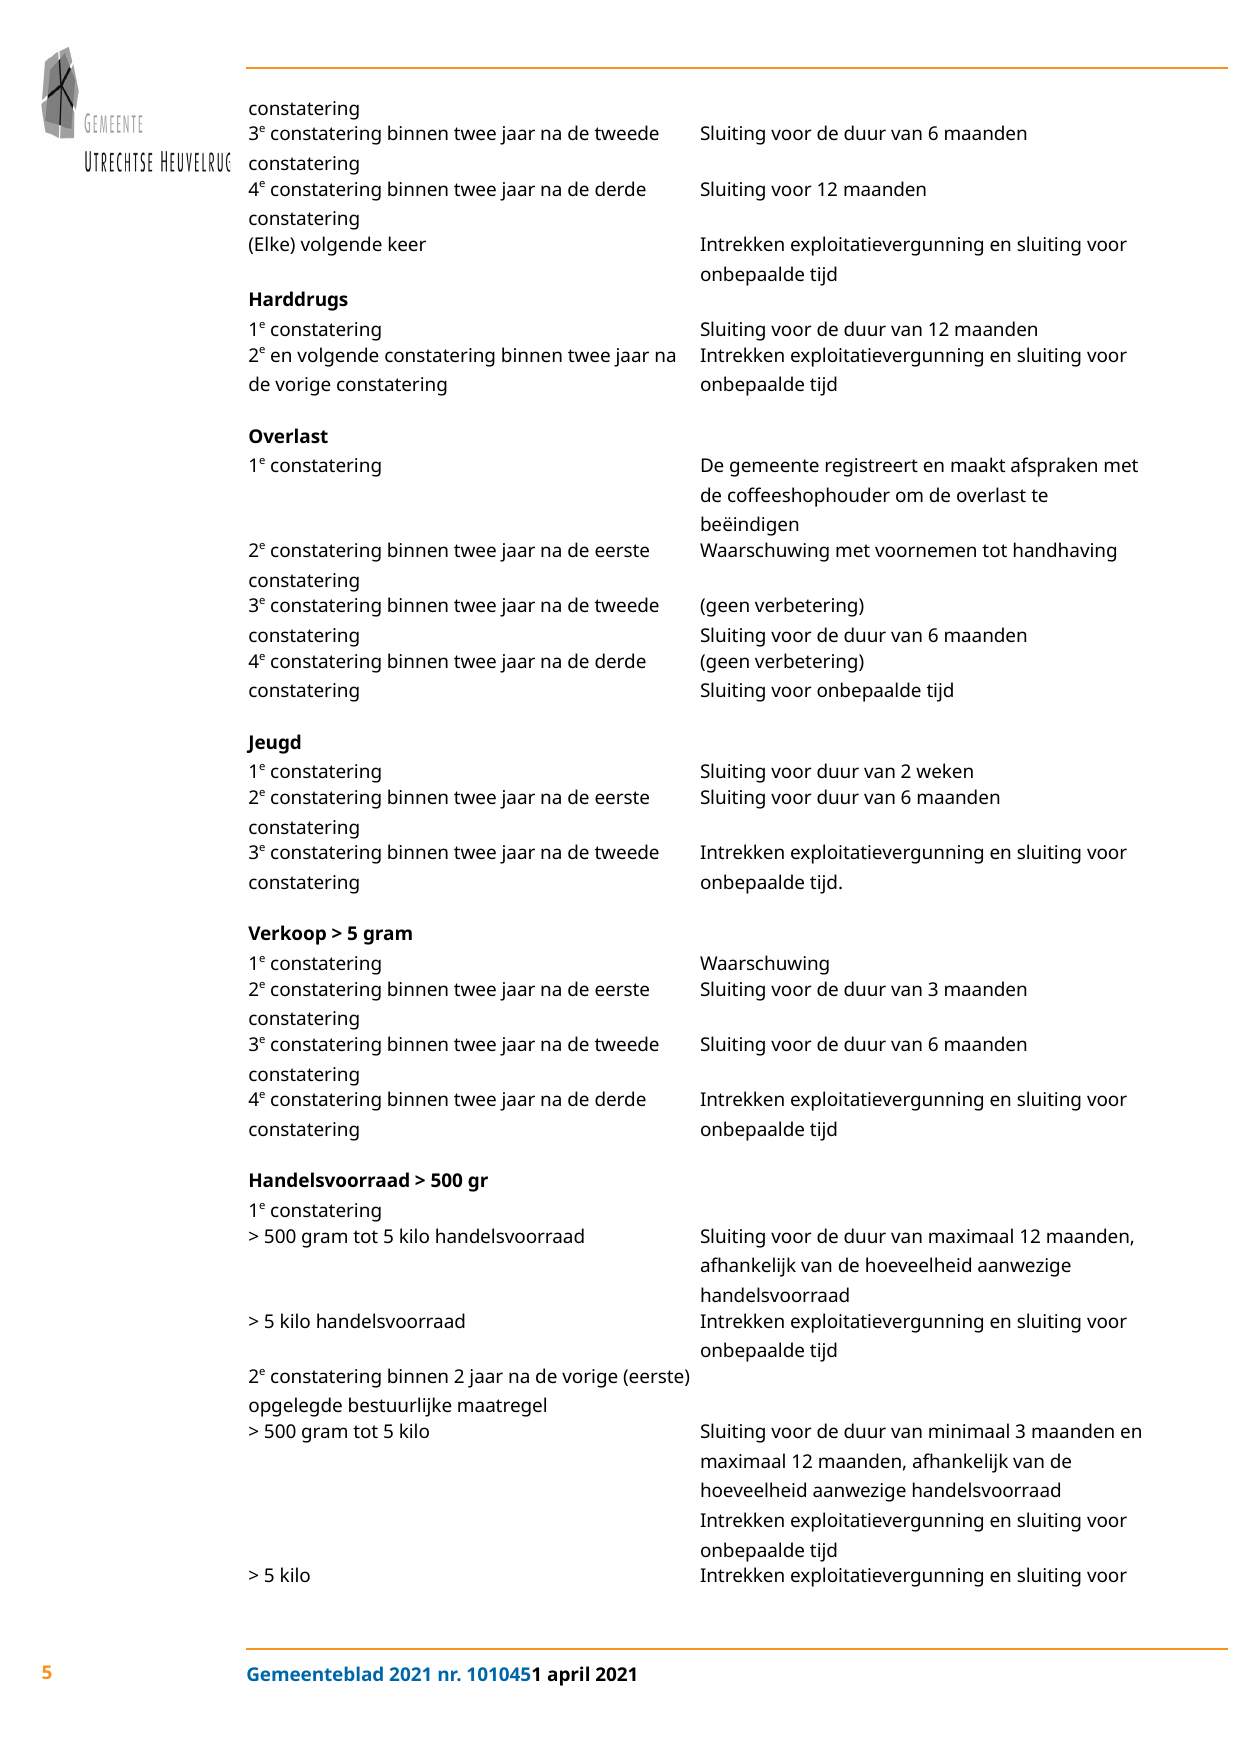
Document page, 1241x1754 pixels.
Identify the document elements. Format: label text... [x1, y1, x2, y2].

table_cell 3e constatering binnen twee jaar na de tweede constatering [248, 1031, 700, 1087]
table_cell Sluiting voor 12 maanden [700, 176, 1152, 231]
table_cell Intrekken exploitatievergunning en sluiting voor onbepaalde tijd [700, 342, 1152, 397]
table_cell 3e constatering binnen twee jaar na de tweede constatering [248, 121, 700, 176]
table_cell Sluiting voor de duur van maximaal 12 maanden, afhankelijk van de hoeveelheid aanwezige handelsvoorraad [700, 1223, 1152, 1308]
picture [41, 47, 231, 172]
table_cell (geen verbetering) Sluiting voor onbepaalde tijd [700, 648, 1152, 703]
table_cell 3e constatering binnen twee jaar na de tweede constatering [248, 840, 700, 895]
table_cell Harddrugs 1e constatering [248, 286, 700, 342]
table_cell Sluiting voor de duur van 3 maanden [700, 976, 1152, 1031]
table_cell Waarschuwing [700, 921, 1152, 976]
table_cell Intrekken exploitatievergunning en sluiting voor onbepaalde tijd [700, 1308, 1152, 1363]
table_cell [700, 397, 1152, 423]
table_cell > 5 kilo handelsvoorraad [248, 1308, 700, 1363]
table_cell Sluiting voor duur van 6 maanden [700, 784, 1152, 839]
table_cell Sluiting voor duur van 2 weken [700, 729, 1152, 784]
table_cell [700, 95, 1152, 121]
table_cell [248, 703, 700, 729]
table_cell [700, 1142, 1152, 1168]
table_cell 3e constatering binnen twee jaar na de tweede constatering [248, 593, 700, 648]
table_cell 2e en volgende constatering binnen twee jaar na de vorige constatering [248, 342, 700, 397]
table_cell [248, 397, 700, 423]
table_cell Intrekken exploitatievergunning en sluiting voor onbepaalde tijd. [700, 840, 1152, 895]
table_cell Verkoop > 5 gram 1e constatering [248, 921, 700, 976]
table_cell (geen verbetering) Sluiting voor de duur van 6 maanden [700, 593, 1152, 648]
table_cell (Elke) volgende keer [248, 231, 700, 286]
table_cell 2e constatering binnen twee jaar na de eerste constatering [248, 784, 700, 839]
table_cell [700, 895, 1152, 921]
table_cell Sluiting voor de duur van 12 maanden [700, 286, 1152, 342]
table_cell Overlast 1e constatering [248, 423, 700, 537]
table_cell Intrekken exploitatievergunning en sluiting voor [700, 1563, 1152, 1588]
table_cell Handelsvoorraad > 500 gr 1e constatering [248, 1168, 700, 1223]
table_cell Intrekken exploitatievergunning en sluiting voor onbepaalde tijd [700, 1087, 1152, 1142]
table_cell [700, 703, 1152, 729]
table_cell > 500 gram tot 5 kilo [248, 1419, 700, 1562]
table_cell Sluiting voor de duur van 6 maanden [700, 121, 1152, 176]
table_cell 2e constatering binnen twee jaar na de eerste constatering [248, 537, 700, 593]
table_cell 4e constatering binnen twee jaar na de derde constatering [248, 648, 700, 703]
table_cell [248, 895, 700, 921]
table_cell constatering [248, 95, 700, 121]
table_cell [248, 1142, 700, 1168]
table_cell De gemeente registreert en maakt afspraken met de coffeeshophouder om de overlast te beëindigen [700, 423, 1152, 537]
table_cell Jeugd 1e constatering [248, 729, 700, 784]
table_cell [700, 1168, 1152, 1223]
table_cell Sluiting voor de duur van minimaal 3 maanden en maximaal 12 maanden, afhankelijk van de hoeveelheid aanwezige handelsvoorraad Intrekken exploitatievergunning en sluiting voor onbepaalde tijd [700, 1419, 1152, 1562]
table_cell Waarschuwing met voornemen tot handhaving [700, 537, 1152, 593]
table_cell 2e constatering binnen twee jaar na de eerste constatering [248, 976, 700, 1031]
table_cell > 500 gram tot 5 kilo handelsvoorraad [248, 1223, 700, 1308]
table_cell Intrekken exploitatievergunning en sluiting voor onbepaalde tijd [700, 231, 1152, 286]
table_cell 2e constatering binnen 2 jaar na de vorige (eerste) opgelegde bestuurlijke maatregel [248, 1363, 700, 1418]
table_cell [700, 1363, 1152, 1418]
table_cell Sluiting voor de duur van 6 maanden [700, 1031, 1152, 1087]
table_cell 4e constatering binnen twee jaar na de derde constatering [248, 1087, 700, 1142]
table_cell 4e constatering binnen twee jaar na de derde constatering [248, 176, 700, 231]
table_cell > 5 kilo [248, 1563, 700, 1588]
